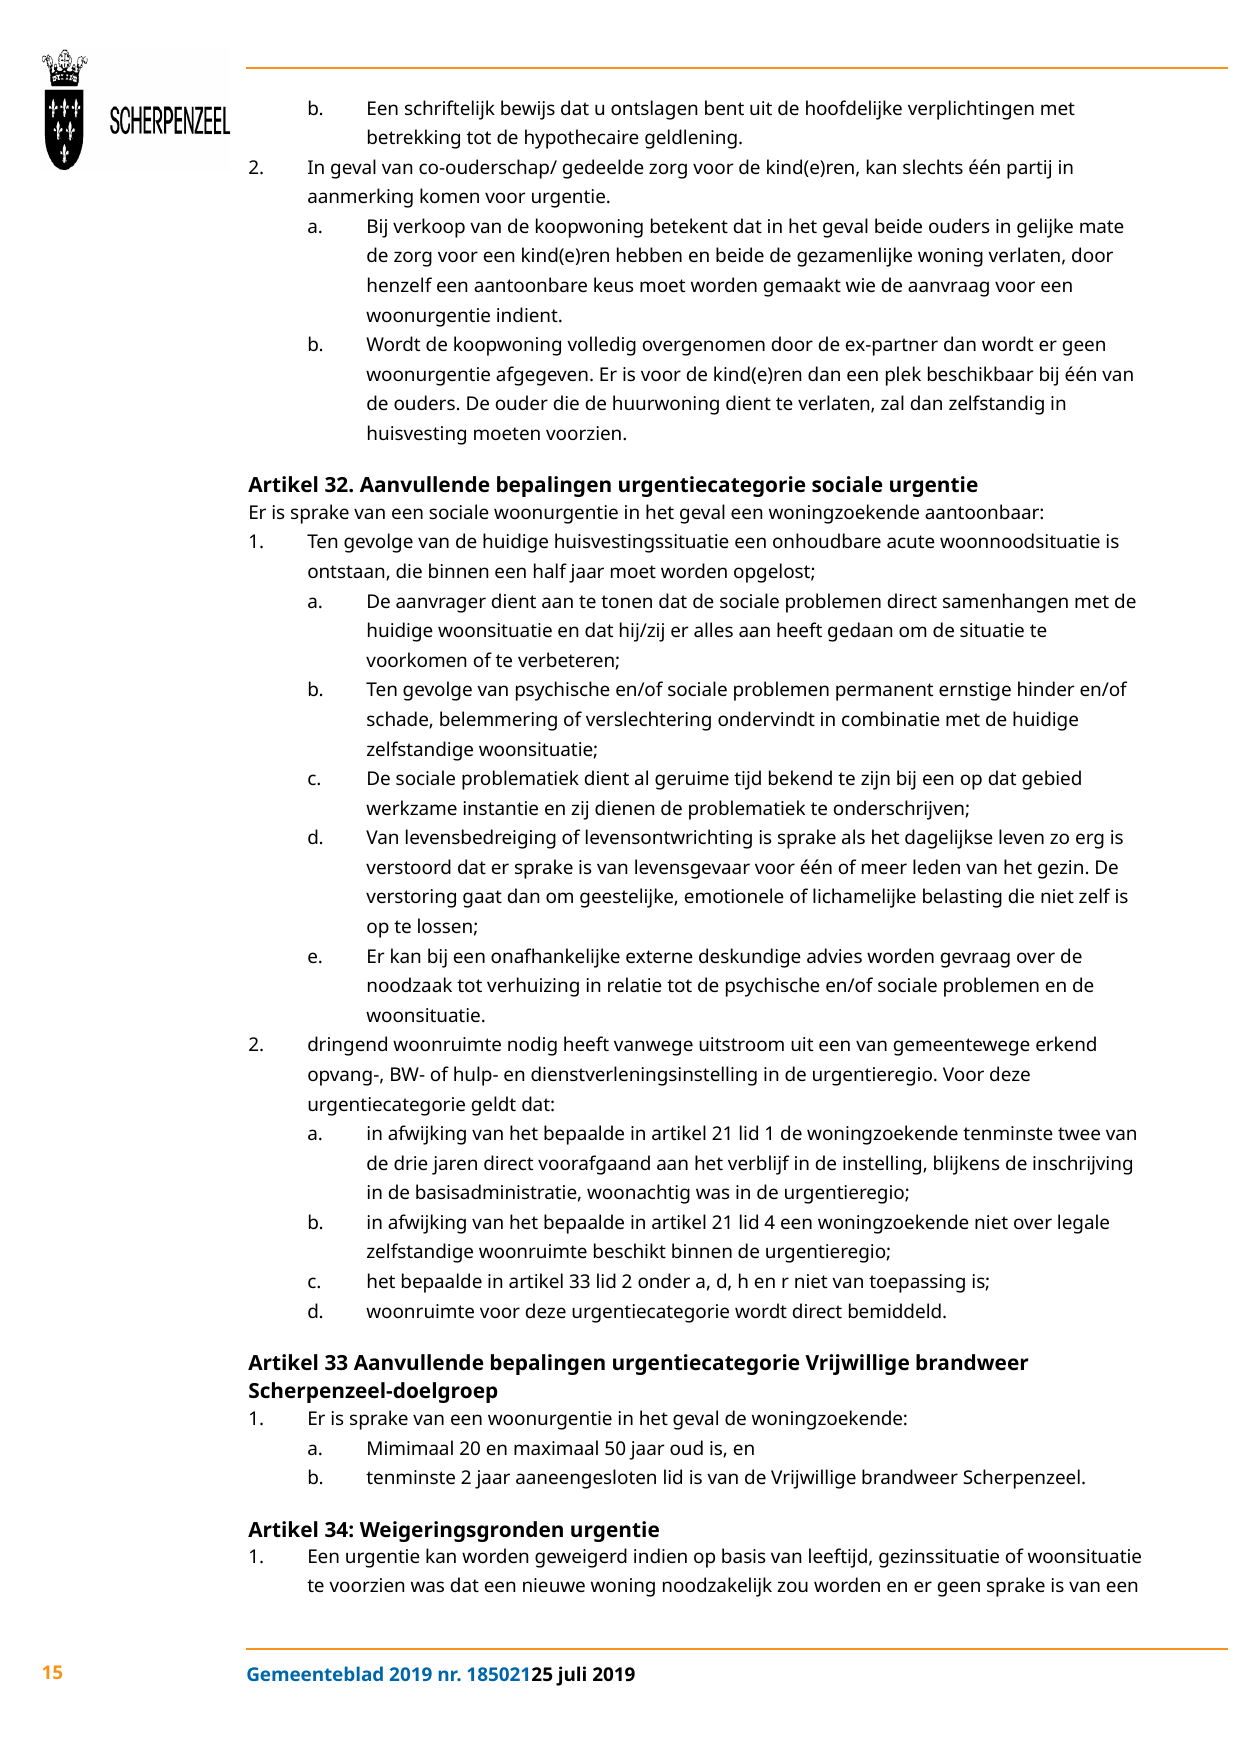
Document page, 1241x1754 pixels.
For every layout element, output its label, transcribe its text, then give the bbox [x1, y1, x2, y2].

list De aanvrager dient aan te tonen dat de sociale problemen direct samenhangen met de huidige woonsituatie en dat hij/zij er alles aan heeft gedaan om de situatie te voorkomen of te verbeteren; [307, 588, 1152, 673]
picture [41, 47, 231, 172]
list Ten gevolge van psychische en/of sociale problemen permanent ernstige hinder en/of schade, belemmering of verslechtering ondervindt in combinatie met de huidige zelfstandige woonsituatie; [307, 677, 1152, 761]
list in afwijking van het bepaalde in artikel 21 lid 4 een woningzoekende niet over legale zelfstandige woonruimte beschikt binnen de urgentieregio; [307, 1209, 1152, 1264]
list Een urgentie kan worden geweigerd indien op basis van leeftijd, gezinssituatie of woonsituatie te voorzien was dat een nieuwe woning noodzakelijk zou worden en er geen sprake is van een [248, 1543, 1152, 1598]
list woonruimte voor deze urgentiecategorie wordt direct bemiddeld. [307, 1298, 1152, 1323]
text Artikel 33 Aanvullende bepalingen urgentiecategorie Vrijwillige brandweer Scherpenzeel-doelgroep [248, 1348, 1152, 1405]
list Er is sprake van een woonurgentie in het geval de woningzoekende: [248, 1405, 1152, 1431]
list Mimimaal 20 en maximaal 50 jaar oud is, en [307, 1435, 1152, 1460]
list dringend woonruimte nodig heeft vanwege uitstroom uit een van gemeentewege erkend opvang-, BW- of hulp- en dienstverleningsinstelling in de urgentieregio. Voor deze urgentiecategorie geldt dat: [248, 1032, 1152, 1116]
list Van levensbedreiging of levensontwrichting is sprake als het dagelijkse leven zo erg is verstoord dat er sprake is van levensgevaar voor één of meer leden van het gezin. De verstoring gaat dan om geestelijke, emotionele of lichamelijke belasting die niet zelf is op te lossen; [307, 824, 1152, 939]
list Er kan bij een onafhankelijke externe deskundige advies worden gevraag over de noodzaak tot verhuizing in relatie tot de psychische en/of sociale problemen en de woonsituatie. [307, 943, 1152, 1028]
text Artikel 34: Weigeringsgronden urgentie [248, 1515, 1152, 1543]
list Een schriftelijk bewijs dat u ontslagen bent uit de hoofdelijke verplichtingen met betrekking tot de hypothecaire geldlening. [307, 95, 1152, 150]
list Wordt de koopwoning volledig overgenomen door de ex-partner dan wordt er geen woonurgentie afgegeven. Er is voor de kind(e)ren dan een plek beschikbaar bij één van de ouders. De ouder die de huurwoning dient te verlaten, zal dan zelfstandig in huisvesting moeten voorzien. [307, 331, 1152, 446]
text Er is sprake van een sociale woonurgentie in het geval een woningzoekende aantoonbaar: [248, 499, 1152, 525]
list In geval van co-ouderschap/ gedeelde zorg voor de kind(e)ren, kan slechts één partij in aanmerking komen voor urgentie. [248, 154, 1152, 209]
list in afwijking van het bepaalde in artikel 21 lid 1 de woningzoekende tenminste twee van de drie jaren direct voorafgaand aan het verblijf in de instelling, blijkens de inschrijving in de basisadministratie, woonachtig was in de urgentieregio; [307, 1120, 1152, 1205]
text Artikel 32. Aanvullende bepalingen urgentiecategorie sociale urgentie [248, 471, 1152, 499]
list Ten gevolge van de huidige huisvestingssituatie een onhoudbare acute woonnoodsituatie is ontstaan, die binnen een half jaar moet worden opgelost; [248, 529, 1152, 584]
list De sociale problematiek dient al geruime tijd bekend te zijn bij een op dat gebied werkzame instantie en zij dienen de problematiek te onderschrijven; [307, 765, 1152, 821]
list het bepaalde in artikel 33 lid 2 onder a, d, h en r niet van toepassing is; [307, 1268, 1152, 1294]
list Bij verkoop van de koopwoning betekent dat in het geval beide ouders in gelijke mate de zorg voor een kind(e)ren hebben en beide de gezamenlijke woning verlaten, door henzelf een aantoonbare keus moet worden gemaakt wie de aanvraag voor een woonurgentie indient. [307, 213, 1152, 328]
list tenminste 2 jaar aaneengesloten lid is van de Vrijwillige brandweer Scherpenzeel. [307, 1464, 1152, 1490]
